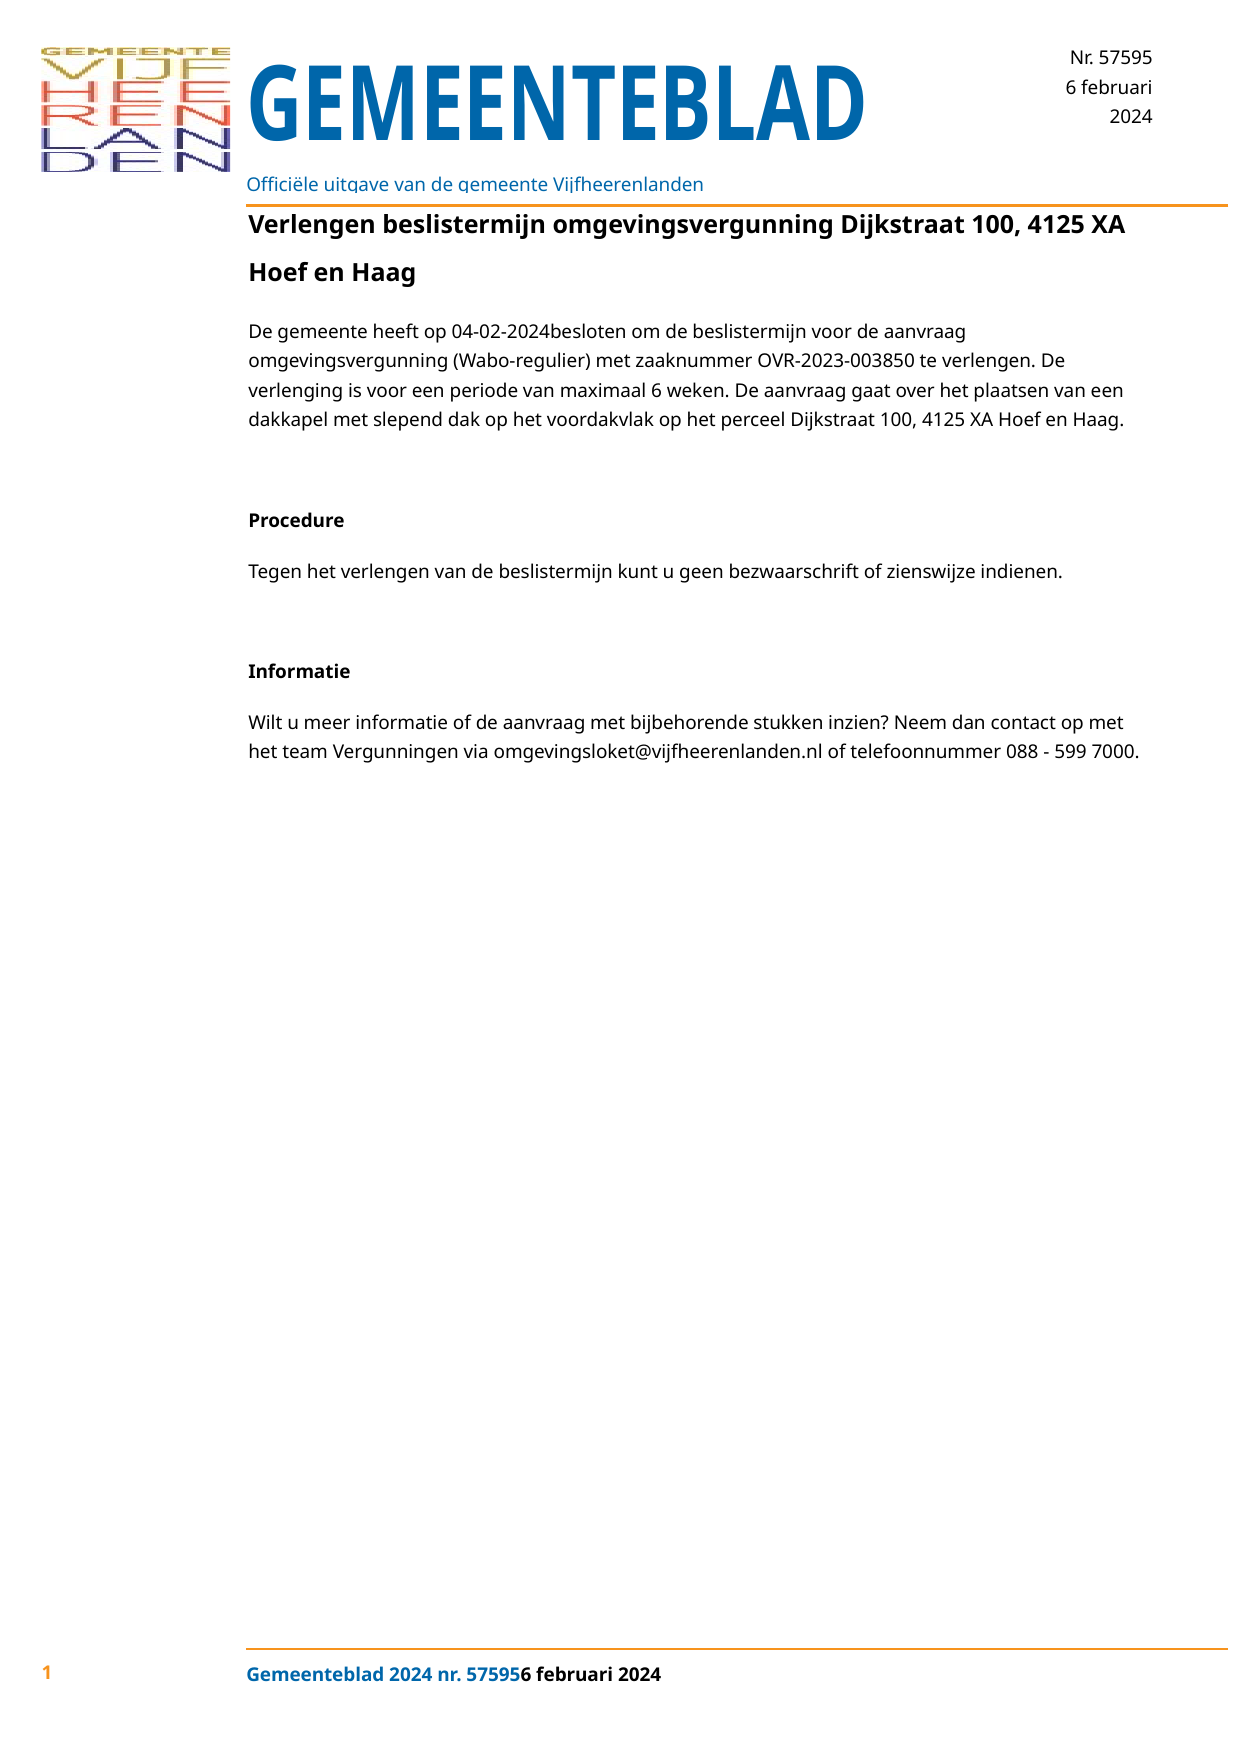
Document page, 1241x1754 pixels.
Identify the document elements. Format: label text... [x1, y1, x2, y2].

text Procedure [248, 507, 1152, 533]
text Wilt u meer informatie of de aanvraag met bijbehorende stukken inzien? Neem dan contact op met het team Vergunningen via omgevingsloket@vijfheerenlanden.nl of telefoonnummer 088 - 599 7000. [248, 709, 1152, 764]
text Informatie [248, 659, 1152, 684]
picture [41, 47, 231, 172]
text De gemeente heeft op 04-02-2024besloten om de beslistermijn voor de aanvraag omgevingsvergunning (Wabo-regulier) met zaaknummer OVR-2023-003850 te verlengen. De verlenging is voor een periode van maximaal 6 weken. De aanvraag gaat over het plaatsen van een dakkapel met slepend dak op het voordakvlak op het perceel Dijkstraat 100, 4125 XA Hoef en Haag. [248, 318, 1152, 432]
text Tegen het verlengen van de beslistermijn kunt u geen bezwaarschrift of zienswijze indienen. [248, 558, 1152, 584]
text Verlengen beslistermijn omgevingsvergunning Dijkstraat 100, 4125 XA Hoef en Haag [248, 207, 1152, 288]
